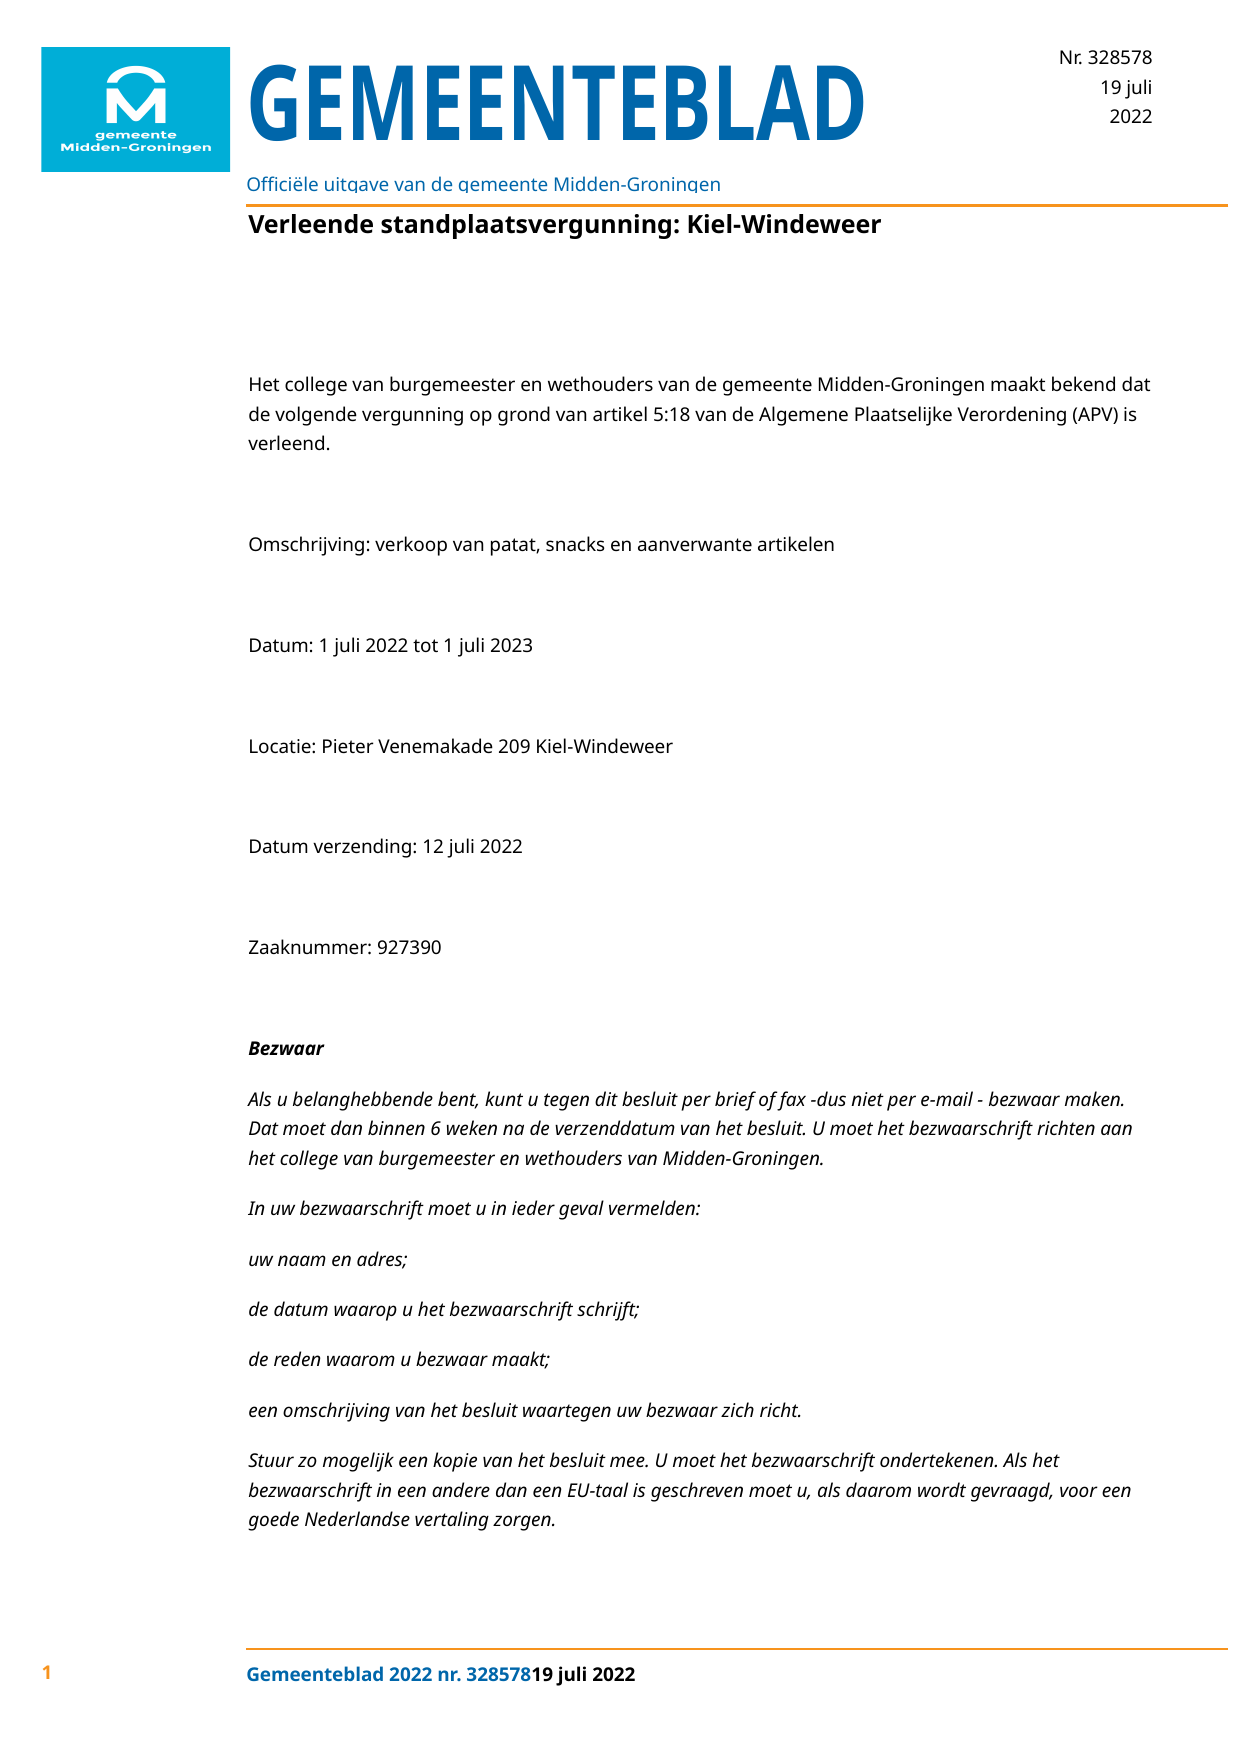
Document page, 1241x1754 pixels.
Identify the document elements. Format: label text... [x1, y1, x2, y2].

picture [108, 66, 164, 82]
text Verleende standplaatsvergunning: Kiel-Windeweer [248, 207, 1152, 241]
text de datum waarop u het bezwaarschrift schrijft; [248, 1296, 1152, 1322]
text de reden waarom u bezwaar maakt; [248, 1347, 1152, 1372]
text uw naam en adres; [248, 1246, 1152, 1271]
text In uw bezwaarschrift moet u in ieder geval vermelden: [248, 1195, 1152, 1221]
text Datum: 1 juli 2022 tot 1 juli 2023 [248, 632, 1152, 658]
text Omschrijving: verkoop van patat, snacks en aanverwante artikelen [248, 531, 1152, 557]
picture [107, 89, 165, 122]
text Locatie: Pieter Venemakade 209 Kiel-Windeweer [248, 733, 1152, 758]
text Stuur zo mogelijk een kopie van het besluit mee. U moet het bezwaarschrift ondertekenen. Als het bezwaarschrift in een andere dan een EU-taal is geschreven moet u, als daarom wordt gevraagd, voor een goede Nederlandse vertaling zorgen. [248, 1447, 1152, 1532]
text Het college van burgemeester en wethouders van de gemeente Midden-Groningen maakt bekend dat de volgende vergunning op grond van artikel 5:18 van de Algemene Plaatselijke Verordening (APV) is verleend. [248, 371, 1152, 456]
text Datum verzending: 12 juli 2022 [248, 834, 1152, 859]
text een omschrijving van het besluit waartegen uw bezwaar zich richt. [248, 1397, 1152, 1423]
text Zaaknummer: 927390 [248, 934, 1152, 960]
text Bezwaar [248, 1035, 1152, 1061]
picture [184, 146, 190, 153]
text Als u belanghebbende bent, kunt u tegen dit besluit per brief of fax -dus niet per e-mail - bezwaar maken. Dat moet dan binnen 6 weken na de verzenddatum van het besluit. U moet het bezwaarschrift richten aan het college van burgemeester en wethouders van Midden-Groningen. [248, 1086, 1152, 1171]
